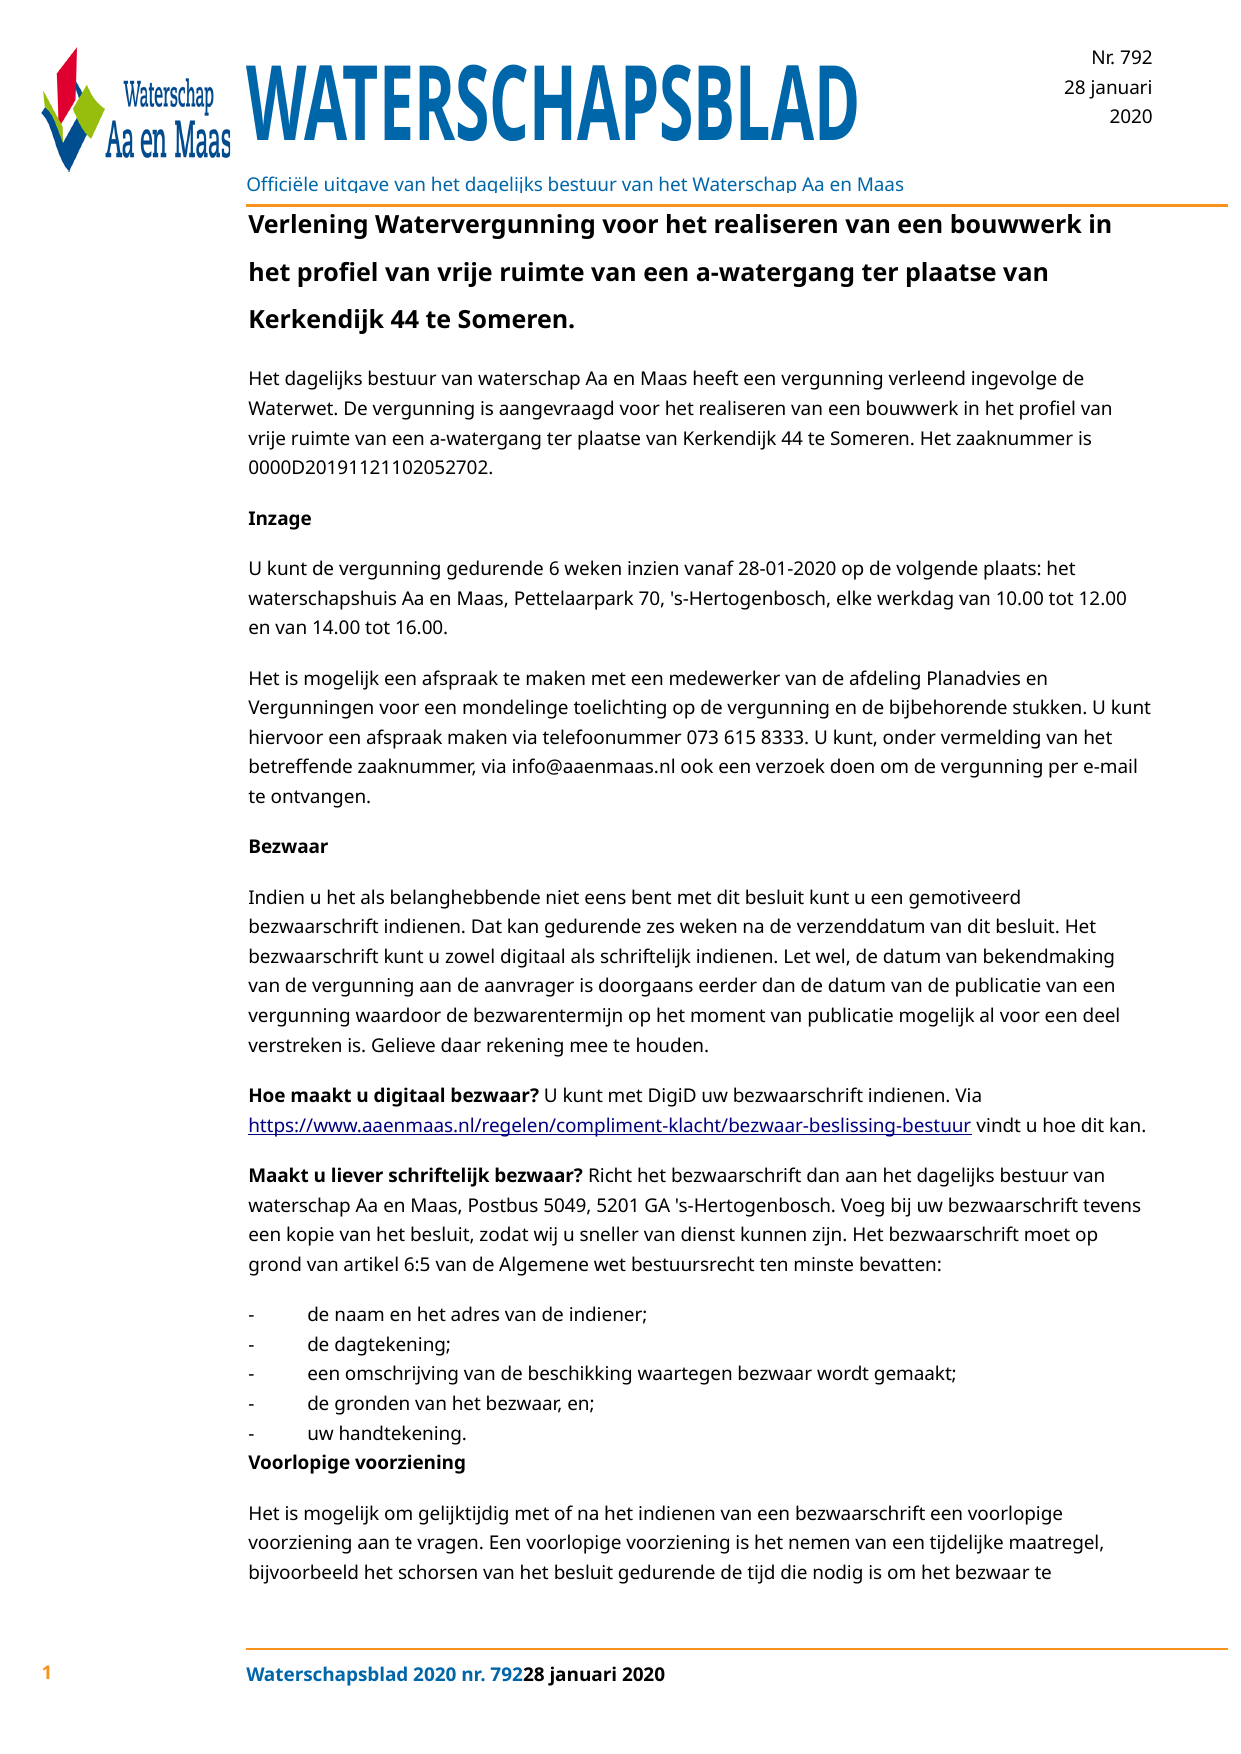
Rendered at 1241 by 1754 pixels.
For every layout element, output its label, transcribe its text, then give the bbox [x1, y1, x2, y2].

list de gronden van het bezwaar, en; [248, 1390, 1152, 1416]
picture [41, 47, 231, 172]
text Maakt u liever schriftelijk bezwaar? Richt het bezwaarschrift dan aan het dagelijks bestuur van waterschap Aa en Maas, Postbus 5049, 5201 GA 's-Hertogenbosch. Voeg bij uw bezwaarschrift tevens een kopie van het besluit, zodat wij u sneller van dienst kunnen zijn. Het bezwaarschrift moet op grond van artikel 6:5 van de Algemene wet bestuursrecht ten minste bevatten: [248, 1162, 1152, 1277]
text Hoe maakt u digitaal bezwaar? U kunt met DigiD uw bezwaarschrift indienen. Via https://www.aaenmaas.nl/regelen/compliment-klacht/bezwaar-beslissing-bestuur vindt u hoe dit kan. [248, 1082, 1152, 1137]
text Het dagelijks bestuur van waterschap Aa en Maas heeft een vergunning verleend ingevolge de Waterwet. De vergunning is aangevraagd voor het realiseren van een bouwwerk in het profiel van vrije ruimte van een a-watergang ter plaatse van Kerkendijk 44 te Someren. Het zaaknummer is 0000D20191121102052702. [248, 366, 1152, 480]
text Het is mogelijk een afspraak te maken met een medewerker van de afdeling Planadvies en Vergunningen voor een mondelinge toelichting op de vergunning en de bijbehorende stukken. U kunt hiervoor een afspraak maken via telefoonummer 073 615 8333. U kunt, onder vermelding van het betreffende zaaknummer, via info@aaenmaas.nl ook een verzoek doen om de vergunning per e-mail te ontvangen. [248, 665, 1152, 809]
text Voorlopige voorziening [248, 1449, 1152, 1475]
list de naam en het adres van de indiener; [248, 1301, 1152, 1327]
text Indien u het als belanghebbende niet eens bent met dit besluit kunt u een gemotiveerd bezwaarschrift indienen. Dat kan gedurende zes weken na de verzenddatum van dit besluit. Het bezwaarschrift kunt u zowel digitaal als schriftelijk indienen. Let wel, de datum van bekendmaking van de vergunning aan de aanvrager is doorgaans eerder dan de datum van de publicatie van een vergunning waardoor de bezwarentermijn op het moment van publicatie mogelijk al voor een deel verstreken is. Gelieve daar rekening mee te houden. [248, 884, 1152, 1057]
text U kunt de vergunning gedurende 6 weken inzien vanaf 28-01-2020 op de volgende plaats: het waterschapshuis Aa en Maas, Pettelaarpark 70, 's-Hertogenbosch, elke werkdag van 10.00 tot 12.00 en van 14.00 tot 16.00. [248, 555, 1152, 640]
text Verlening Watervergunning voor het realiseren van een bouwwerk in het profiel van vrije ruimte van een a-watergang ter plaatse van Kerkendijk 44 te Someren. [248, 207, 1152, 336]
text Bezwaar [248, 833, 1152, 859]
text Inzage [248, 505, 1152, 530]
list de dagtekening; [248, 1331, 1152, 1357]
text Het is mogelijk om gelijktijdig met of na het indienen van een bezwaarschrift een voorlopige voorziening aan te vragen. Een voorlopige voorziening is het nemen van een tijdelijke maatregel, bijvoorbeeld het schorsen van het besluit gedurende de tijd die nodig is om het bezwaar te [248, 1500, 1152, 1584]
list een omschrijving van de beschikking waartegen bezwaar wordt gemaakt; [248, 1361, 1152, 1386]
list uw handtekening. [248, 1420, 1152, 1445]
